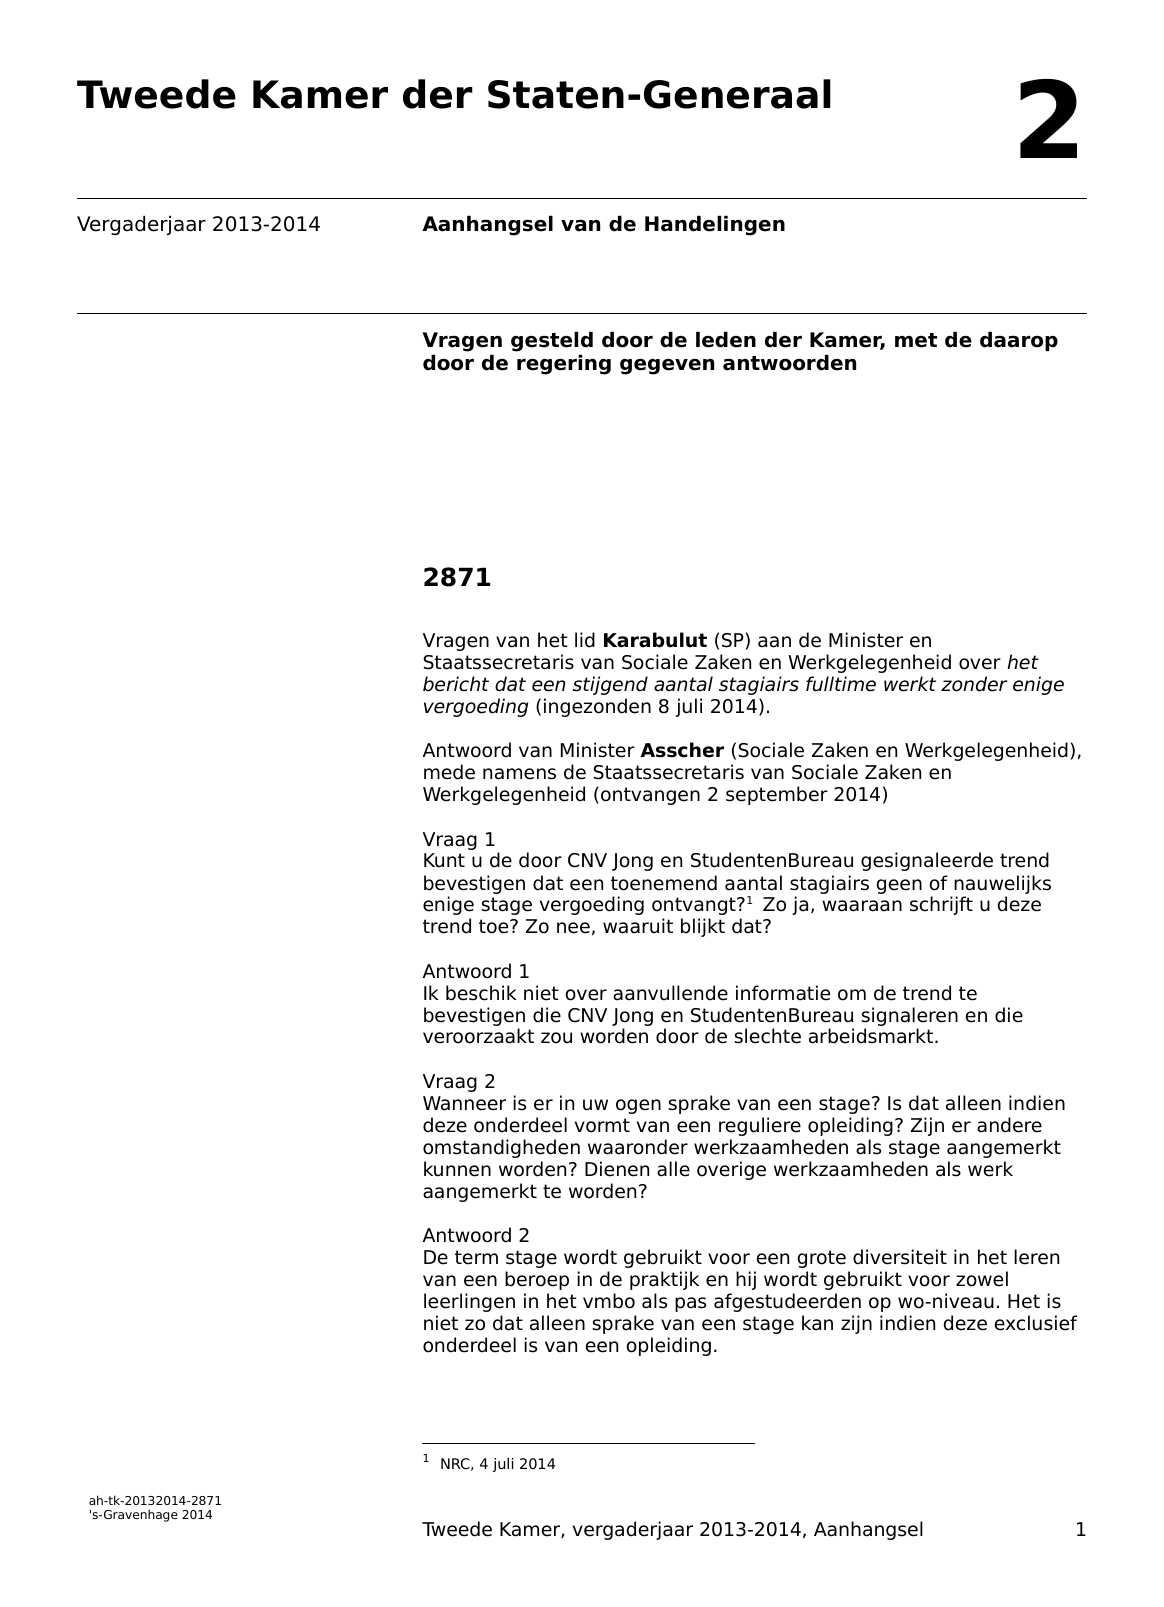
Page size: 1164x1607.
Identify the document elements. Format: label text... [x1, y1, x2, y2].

text Vragen van het lid Karabulut (SP) aan de Minister en Staatssecretaris van Sociale Zaken en Werkgelegenheid over het bericht dat een stijgend aantal stagiairs fulltime werkt zonder enige vergoeding (ingezonden 8 juli 2014). [422, 630, 1087, 718]
text Antwoord 1 [422, 961, 1087, 982]
text Vraag 2 [422, 1071, 1087, 1093]
text Ik beschik niet over aanvullende informatie om de trend te bevestigen die CNV Jong en StudentenBureau signaleren en die veroorzaakt zou worden door de slechte arbeidsmarkt. [422, 982, 1087, 1048]
table_cell Aanhangsel van de Handelingen [422, 199, 1087, 313]
text De term stage wordt gebruikt voor een grote diversiteit in het leren van een beroep in de praktijk en hij wordt gebruikt voor zowel leerlingen in het vmbo als pas afgestudeerden op wo-niveau. Het is niet zo dat alleen sprake van een stage kan zijn indien deze exclusief onderdeel is van een opleiding. [422, 1247, 1087, 1357]
text 's-Gravenhage 2014 [88, 1508, 323, 1522]
text Kunt u de door CNV Jong en StudentenBureau gesignaleerde trend bevestigen dat een toenemend aantal stagiairs geen of nauwelijks enige stage vergoeding ontvangt? Zo ja, waaraan schrijft u deze trend toe? Zo nee, waaruit blijkt dat? [422, 850, 1087, 938]
table_cell Vragen gesteld door de leden der Kamer, met de daarop door de regering gegeven antwoorden [422, 314, 1087, 375]
text Wanneer is er in uw ogen sprake van een stage? Is dat alleen indien deze onderdeel vormt van een reguliere opleiding? Zijn er andere omstandigheden waaronder werkzaamheden als stage aangemerkt kunnen worden? Dienen alle overige werkzaamheden als werk aangemerkt te worden? [422, 1093, 1087, 1202]
text 2871 [422, 563, 1087, 592]
table_header 2 [886, 59, 1087, 198]
table_cell Vergaderjaar 2013-2014 [77, 199, 422, 313]
text Antwoord van Minister Asscher (Sociale Zaken en Werkgelegenheid), mede namens de Staatssecretaris van Sociale Zaken en Werkgelegenheid (ontvangen 2 september 2014) [422, 740, 1087, 806]
text ah-tk-20132014-2871 [88, 1494, 323, 1508]
table_cell [77, 314, 422, 375]
text Vraag 1 [422, 828, 1087, 850]
text Antwoord 2 [422, 1225, 1087, 1247]
text NRC, 4 juli 2014 [422, 1452, 1087, 1474]
table_header Tweede Kamer der Staten-Generaal [77, 59, 886, 198]
